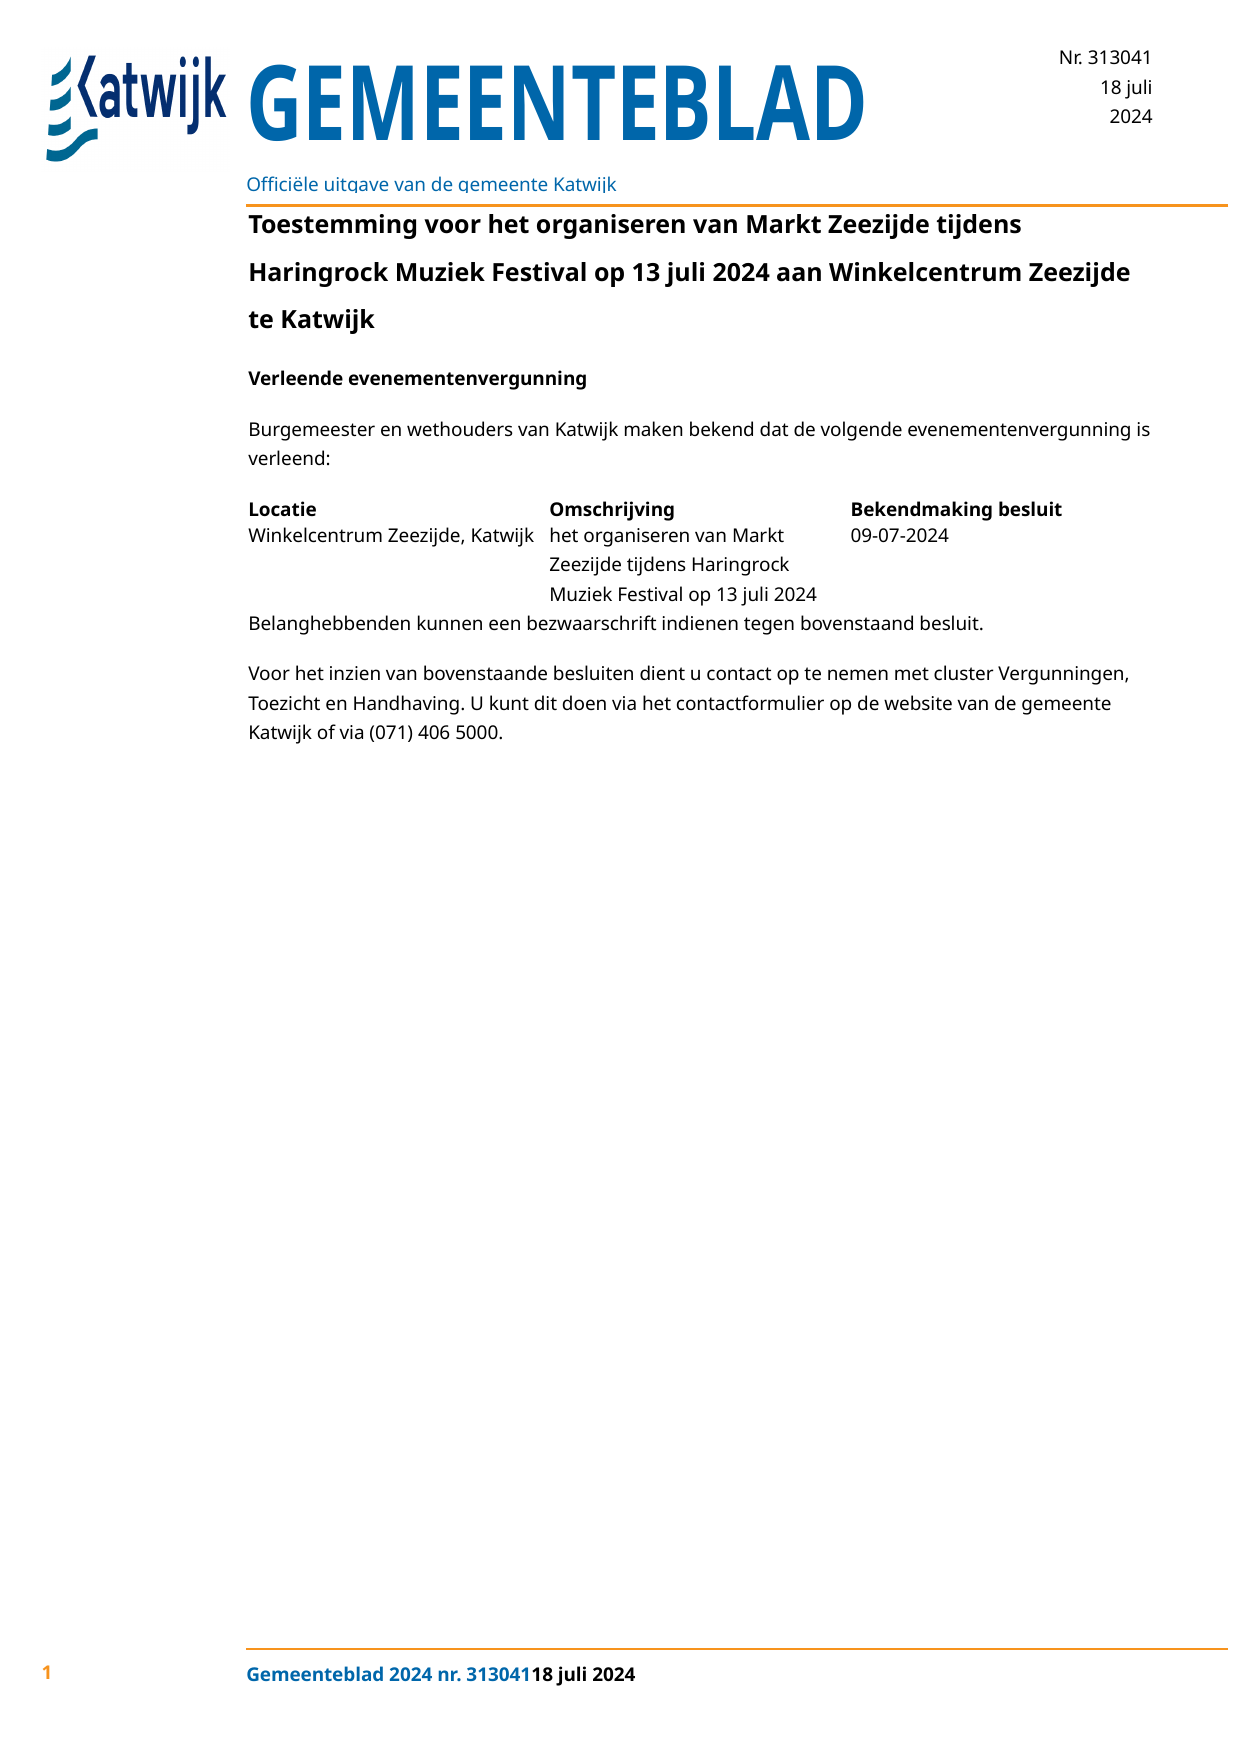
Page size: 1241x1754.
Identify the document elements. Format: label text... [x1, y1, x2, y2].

table_header Omschrijving [549, 496, 850, 522]
text Voor het inzien van bovenstaande besluiten dient u contact op te nemen met cluster Vergunningen, Toezicht en Handhaving. U kunt dit doen via het contactformulier op de website van de gemeente Katwijk of via (071) 406 5000. [248, 660, 1152, 745]
table_cell het organiseren van Markt Zeezijde tijdens Haringrock Muziek Festival op 13 juli 2024 [549, 522, 850, 607]
picture [41, 47, 231, 172]
text Toestemming voor het organiseren van Markt Zeezijde tijdens Haringrock Muziek Festival op 13 juli 2024 aan Winkelcentrum Zeezijde te Katwijk [248, 207, 1152, 336]
table_header Bekendmaking besluit [850, 496, 1152, 522]
text Belanghebbenden kunnen een bezwaarschrift indienen tegen bovenstaand besluit. [248, 610, 1152, 636]
table_cell Winkelcentrum Zeezijde, Katwijk [248, 522, 549, 607]
text Burgemeester en wethouders van Katwijk maken bekend dat de volgende evenementenvergunning is verleend: [248, 416, 1152, 471]
text Verleende evenementenvergunning [248, 366, 1152, 391]
table_cell 09-07-2024 [850, 522, 1152, 607]
table_header Locatie [248, 496, 549, 522]
